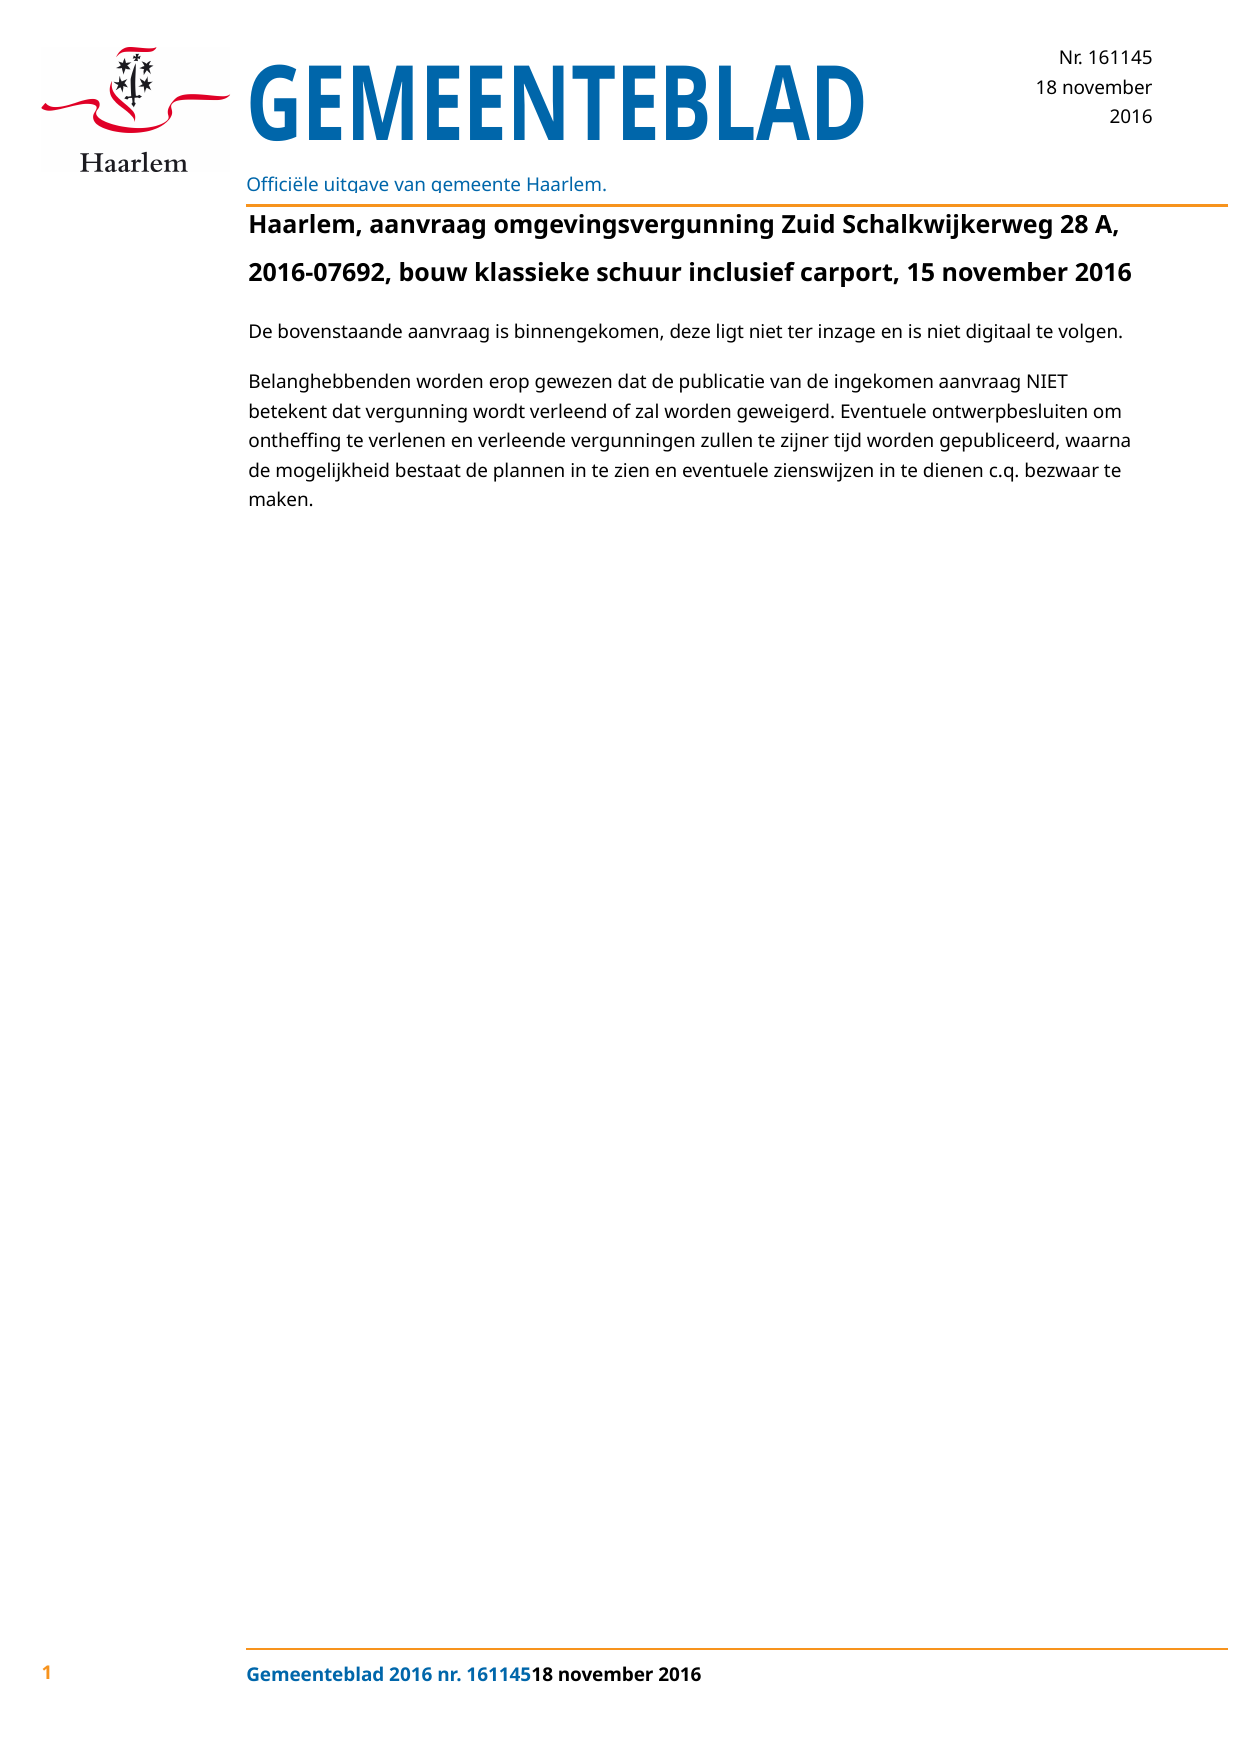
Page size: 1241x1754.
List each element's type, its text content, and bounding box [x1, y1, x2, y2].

text Haarlem, aanvraag omgevingsvergunning Zuid Schalkwijkerweg 28 A, 2016-07692, bouw klassieke schuur inclusief carport, 15 november 2016 [248, 207, 1152, 288]
picture [41, 47, 231, 172]
text Belanghebbenden worden erop gewezen dat de publicatie van de ingekomen aanvraag NIET betekent dat vergunning wordt verleend of zal worden geweigerd. Eventuele ontwerpbesluiten om ontheffing te verlenen en verleende vergunningen zullen te zijner tijd worden gepubliceerd, waarna de mogelijkheid bestaat de plannen in te zien en eventuele zienswijzen in te dienen c.q. bezwaar te maken. [248, 368, 1152, 512]
text De bovenstaande aanvraag is binnengekomen, deze ligt niet ter inzage en is niet digitaal te volgen. [248, 318, 1152, 344]
